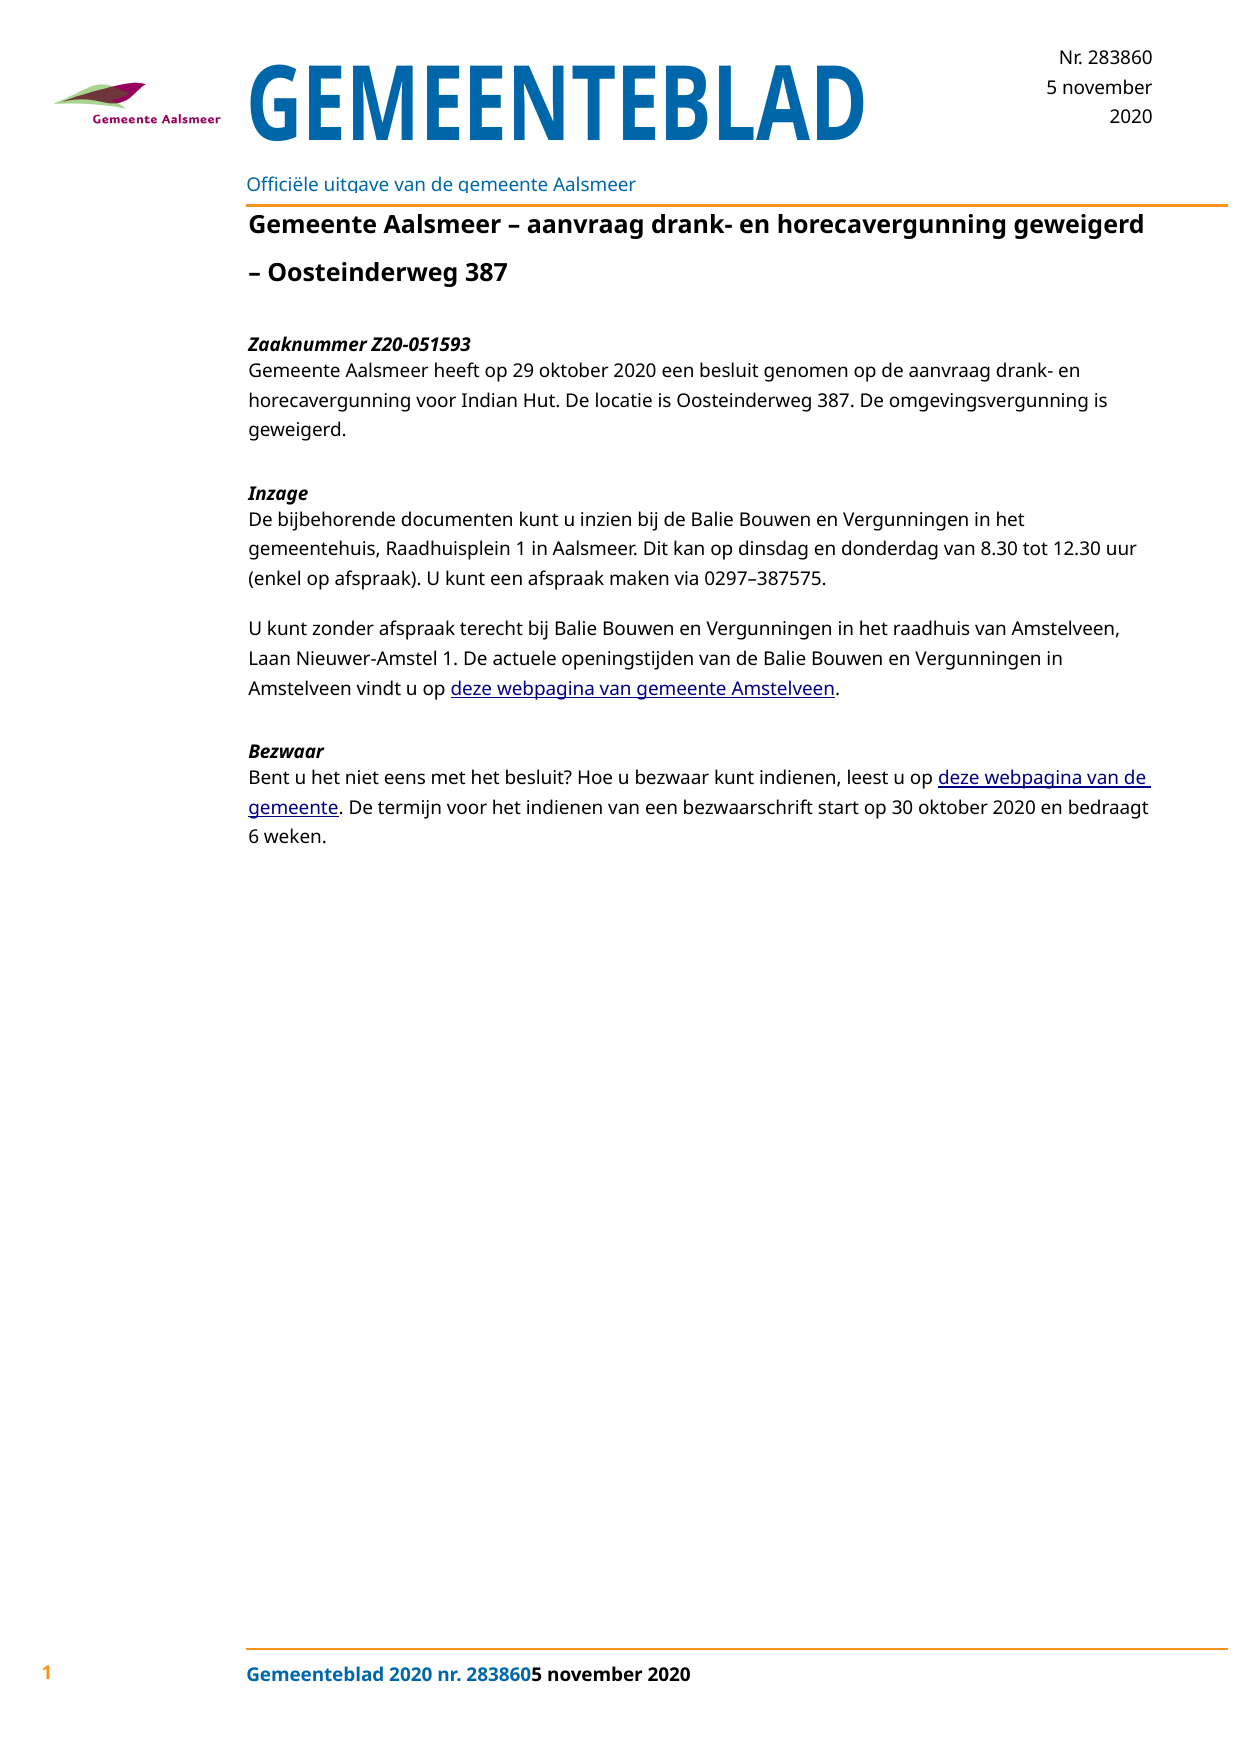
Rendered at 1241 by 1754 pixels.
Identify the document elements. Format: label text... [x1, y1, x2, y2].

text Bent u het niet eens met het besluit? Hoe u bezwaar kunt indienen, leest u op deze webpagina van de gemeente. De termijn voor het indienen van een bezwaarschrift start op 30 oktober 2020 en bedraagt 6 weken. [248, 764, 1152, 849]
text Inzage [248, 480, 1152, 506]
text Gemeente Aalsmeer heeft op 29 oktober 2020 een besluit genomen op de aanvraag drank- en horecavergunning voor Indian Hut. De locatie is Oosteinderweg 387. De omgevingsvergunning is geweigerd. [248, 357, 1152, 442]
text De bijbehorende documenten kunt u inzien bij de Balie Bouwen en Vergunningen in het gemeentehuis, Raadhuisplein 1 in Aalsmeer. Dit kan op dinsdag en donderdag van 8.30 tot 12.30 uur (enkel op afspraak). U kunt een afspraak maken via 0297–387575. [248, 506, 1152, 591]
text Gemeente Aalsmeer – aanvraag drank- en horecavergunning geweigerd – Oosteinderweg 387 [248, 207, 1152, 288]
text U kunt zonder afspraak terecht bij Balie Bouwen en Vergunningen in het raadhuis van Amstelveen, Laan Nieuwer-Amstel 1. De actuele openingstijden van de Balie Bouwen en Vergunningen in Amstelveen vindt u op deze webpagina van gemeente Amstelveen. [248, 616, 1152, 701]
text Zaaknummer Z20-051593 [248, 331, 1152, 357]
text Bezwaar [248, 739, 1152, 764]
picture [41, 47, 231, 172]
